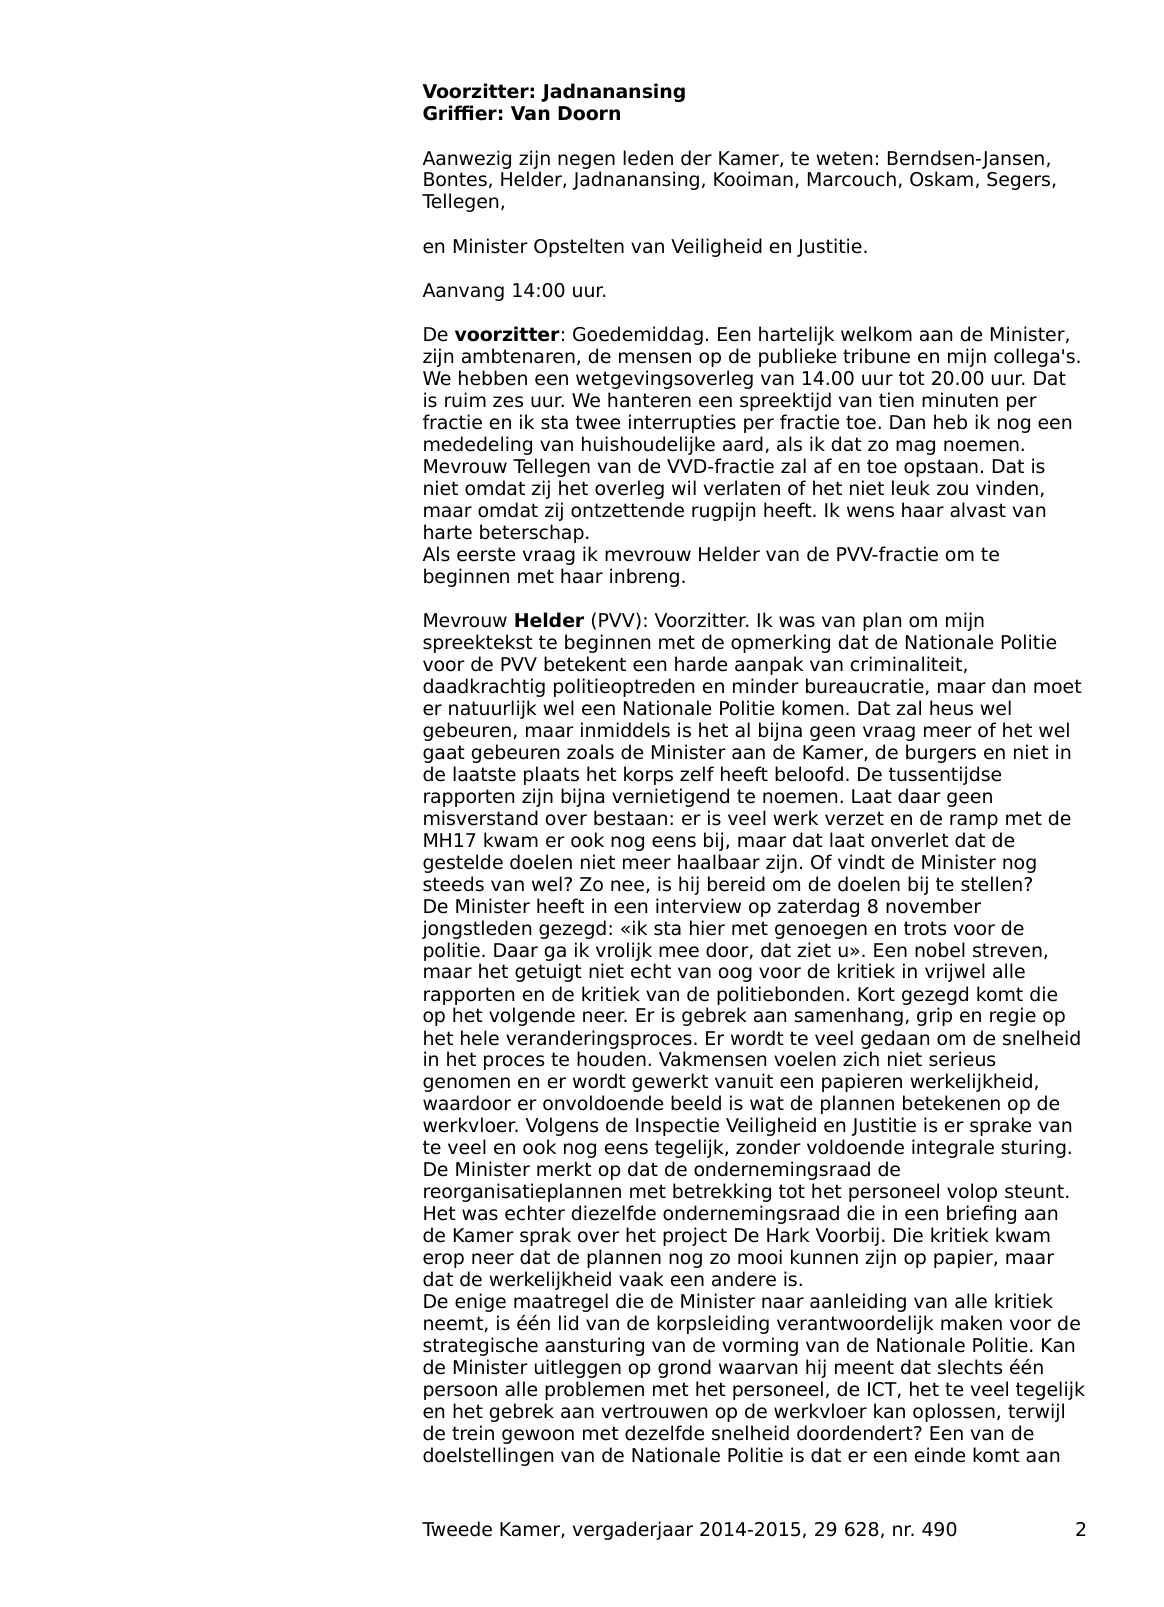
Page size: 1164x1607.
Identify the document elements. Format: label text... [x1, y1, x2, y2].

text Aanwezig zijn negen leden der Kamer, te weten: Berndsen-Jansen, Bontes, Helder, Jadnanansing, Kooiman, Marcouch, Oskam, Segers, Tellegen, [422, 147, 1087, 213]
text Mevrouw Helder (PVV): Voorzitter. Ik was van plan om mijn spreektekst te beginnen met de opmerking dat de Nationale Politie voor de PVV betekent een harde aanpak van criminaliteit, daadkrachtig politieoptreden en minder bureaucratie, maar dan moet er natuurlijk wel een Nationale Politie komen. Dat zal heus wel gebeuren, maar inmiddels is het al bijna geen vraag meer of het wel gaat gebeuren zoals de Minister aan de Kamer, de burgers en niet in de laatste plaats het korps zelf heeft beloofd. De tussentijdse rapporten zijn bijna vernietigend te noemen. Laat daar geen misverstand over bestaan: er is veel werk verzet en de ramp met de MH17 kwam er ook nog eens bij, maar dat laat onverlet dat de gestelde doelen niet meer haalbaar zijn. Of vindt de Minister nog steeds van wel? Zo nee, is hij bereid om de doelen bij te stellen? [422, 610, 1087, 896]
text Griffier: Van Doorn [422, 103, 1087, 125]
text en Minister Opstelten van Veiligheid en Justitie. [422, 236, 1087, 257]
text De Minister merkt op dat de ondernemingsraad de reorganisatieplannen met betrekking tot het personeel volop steunt. Het was echter diezelfde ondernemingsraad die in een briefing aan de Kamer sprak over het project De Hark Voorbij. Die kritiek kwam erop neer dat de plannen nog zo mooi kunnen zijn op papier, maar dat de werkelijkheid vaak een andere is. [422, 1159, 1087, 1291]
text De Minister heeft in een interview op zaterdag 8 november jongstleden gezegd: «ik sta hier met genoegen en trots voor de politie. Daar ga ik vrolijk mee door, dat ziet u». Een nobel streven, maar het getuigt niet echt van oog voor de kritiek in vrijwel alle rapporten en de kritiek van de politiebonden. Kort gezegd komt die op het volgende neer. Er is gebrek aan samenhang, grip en regie op het hele veranderingsproces. Er wordt te veel gedaan om de snelheid in het proces te houden. Vakmensen voelen zich niet serieus genomen en er wordt gewerkt vanuit een papieren werkelijkheid, waardoor er onvoldoende beeld is wat de plannen betekenen op de werkvloer. Volgens de Inspectie Veiligheid en Justitie is er sprake van te veel en ook nog eens tegelijk, zonder voldoende integrale sturing. [422, 896, 1087, 1159]
text Voorzitter: Jadnanansing [422, 81, 1087, 103]
text Als eerste vraag ik mevrouw Helder van de PVV-fractie om te beginnen met haar inbreng. [422, 544, 1087, 588]
text De voorzitter: Goedemiddag. Een hartelijk welkom aan de Minister, zijn ambtenaren, de mensen op de publieke tribune en mijn collega's. We hebben een wetgevingsoverleg van 14.00 uur tot 20.00 uur. Dat is ruim zes uur. We hanteren een spreektijd van tien minuten per fractie en ik sta twee interrupties per fractie toe. Dan heb ik nog een mededeling van huishoudelijke aard, als ik dat zo mag noemen. Mevrouw Tellegen van de VVD-fractie zal af en toe opstaan. Dat is niet omdat zij het overleg wil verlaten of het niet leuk zou vinden, maar omdat zij ontzettende rugpijn heeft. Ik wens haar alvast van harte beterschap. [422, 324, 1087, 544]
text Aanvang 14:00 uur. [422, 280, 1087, 302]
text De enige maatregel die de Minister naar aanleiding van alle kritiek neemt, is één lid van de korpsleiding verantwoordelijk maken voor de strategische aansturing van de vorming van de Nationale Politie. Kan de Minister uitleggen op grond waarvan hij meent dat slechts één persoon alle problemen met het personeel, de ICT, het te veel tegelijk en het gebrek aan vertrouwen op de werkvloer kan oplossen, terwijl de trein gewoon met dezelfde snelheid doordendert? Een van de doelstellingen van de Nationale Politie is dat er een einde komt aan [422, 1291, 1087, 1467]
